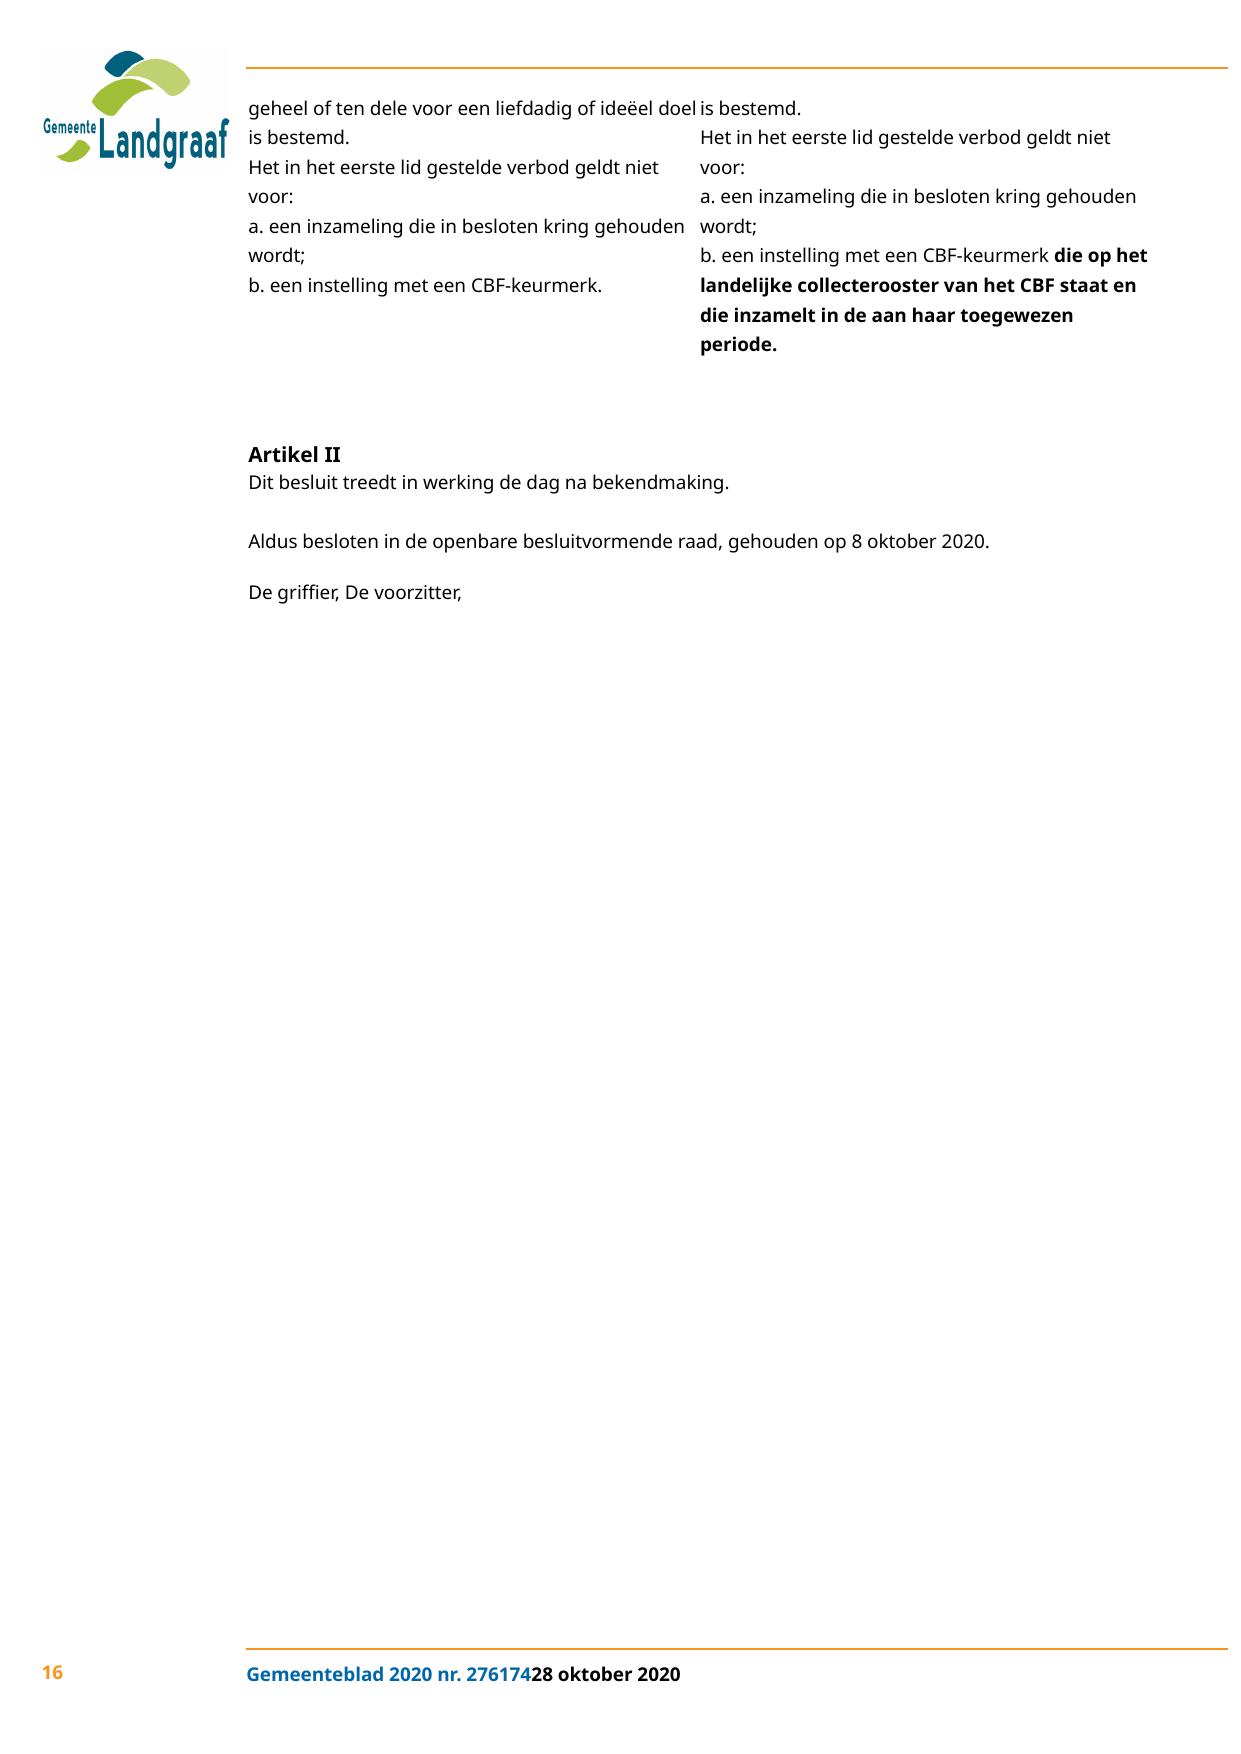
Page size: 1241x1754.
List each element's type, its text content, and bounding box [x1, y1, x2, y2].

picture [41, 47, 231, 172]
text Aldus besloten in de openbare besluitvormende raad, gehouden op 8 oktober 2020. [248, 528, 1152, 554]
text Dit besluit treedt in werking de dag na bekendmaking. [248, 469, 1152, 494]
text De griffier, De voorzitter, [248, 579, 1152, 605]
table_cell geheel of ten dele voor een liefdadig of ideëel doel is bestemd. Het in het eerste lid gestelde verbod geldt niet voor: a. een inzameling die in besloten kring gehouden wordt; b. een instelling met een CBF-keurmerk. [248, 95, 700, 357]
text Artikel II [248, 440, 1152, 469]
table_cell is bestemd. Het in het eerste lid gestelde verbod geldt niet voor: a. een inzameling die in besloten kring gehouden wordt; b. een instelling met een CBF-keurmerk die op het landelijke collecterooster van het CBF staat en die inzamelt in de aan haar toegewezen periode. [700, 95, 1152, 357]
